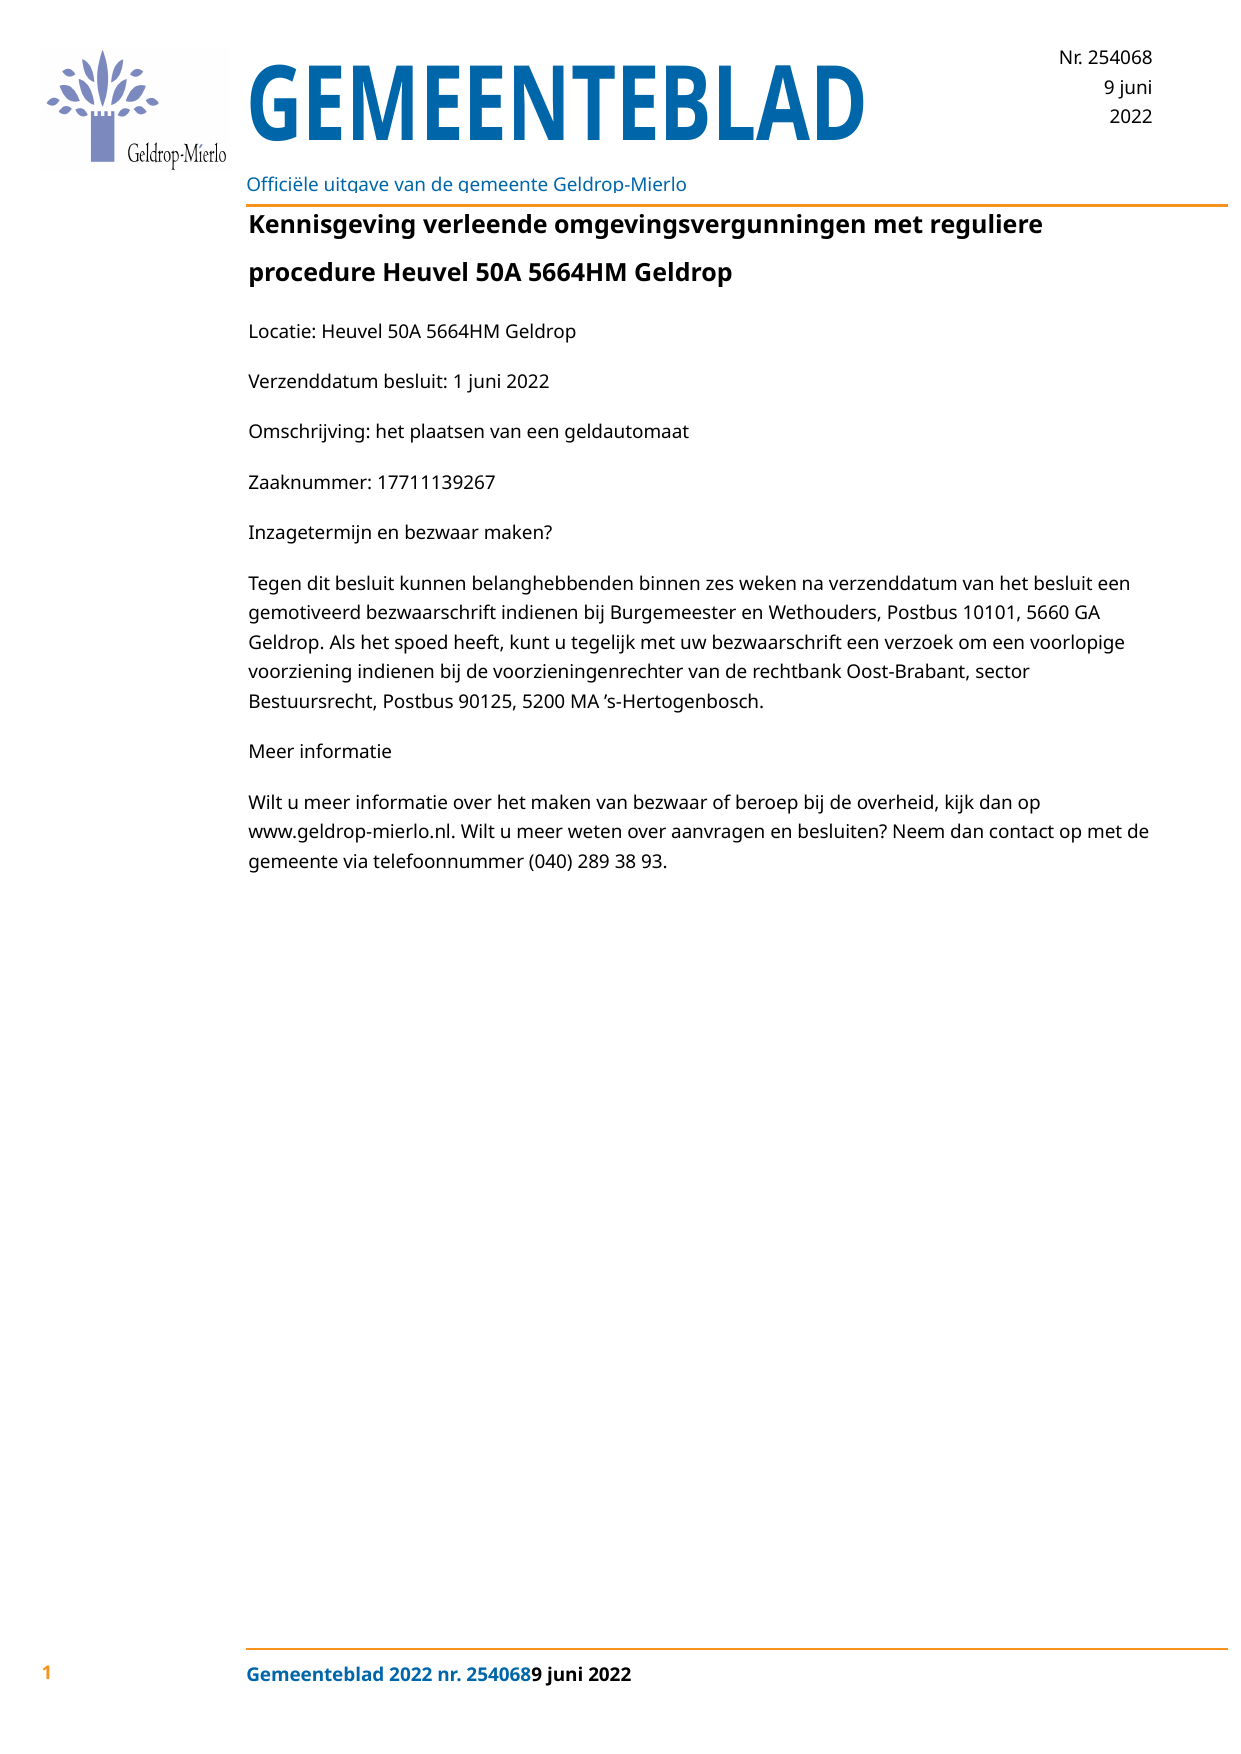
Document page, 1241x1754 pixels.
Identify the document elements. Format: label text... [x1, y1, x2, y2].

text Verzenddatum besluit: 1 juni 2022 [248, 368, 1152, 394]
text Kennisgeving verleende omgevingsvergunningen met reguliere procedure Heuvel 50A 5664HM Geldrop [248, 207, 1152, 288]
text Locatie: Heuvel 50A 5664HM Geldrop [248, 318, 1152, 344]
text Omschrijving: het plaatsen van een geldautomaat [248, 419, 1152, 444]
text Tegen dit besluit kunnen belanghebbenden binnen zes weken na verzenddatum van het besluit een gemotiveerd bezwaarschrift indienen bij Burgemeester en Wethouders, Postbus 10101, 5660 GA Geldrop. Als het spoed heeft, kunt u tegelijk met uw bezwaarschrift een verzoek om een voorlopige voorziening indienen bij de voorzieningenrechter van de rechtbank Oost-Brabant, sector Bestuursrecht, Postbus 90125, 5200 MA ’s-Hertogenbosch. [248, 570, 1152, 714]
text Wilt u meer informatie over het maken van bezwaar of beroep bij de overheid, kijk dan op www.geldrop-mierlo.nl. Wilt u meer weten over aanvragen en besluiten? Neem dan contact op met de gemeente via telefoonnummer (040) 289 38 93. [248, 789, 1152, 874]
picture [41, 47, 231, 172]
text Inzagetermijn en bezwaar maken? [248, 519, 1152, 545]
text Meer informatie [248, 739, 1152, 764]
text Zaaknummer: 17711139267 [248, 469, 1152, 495]
